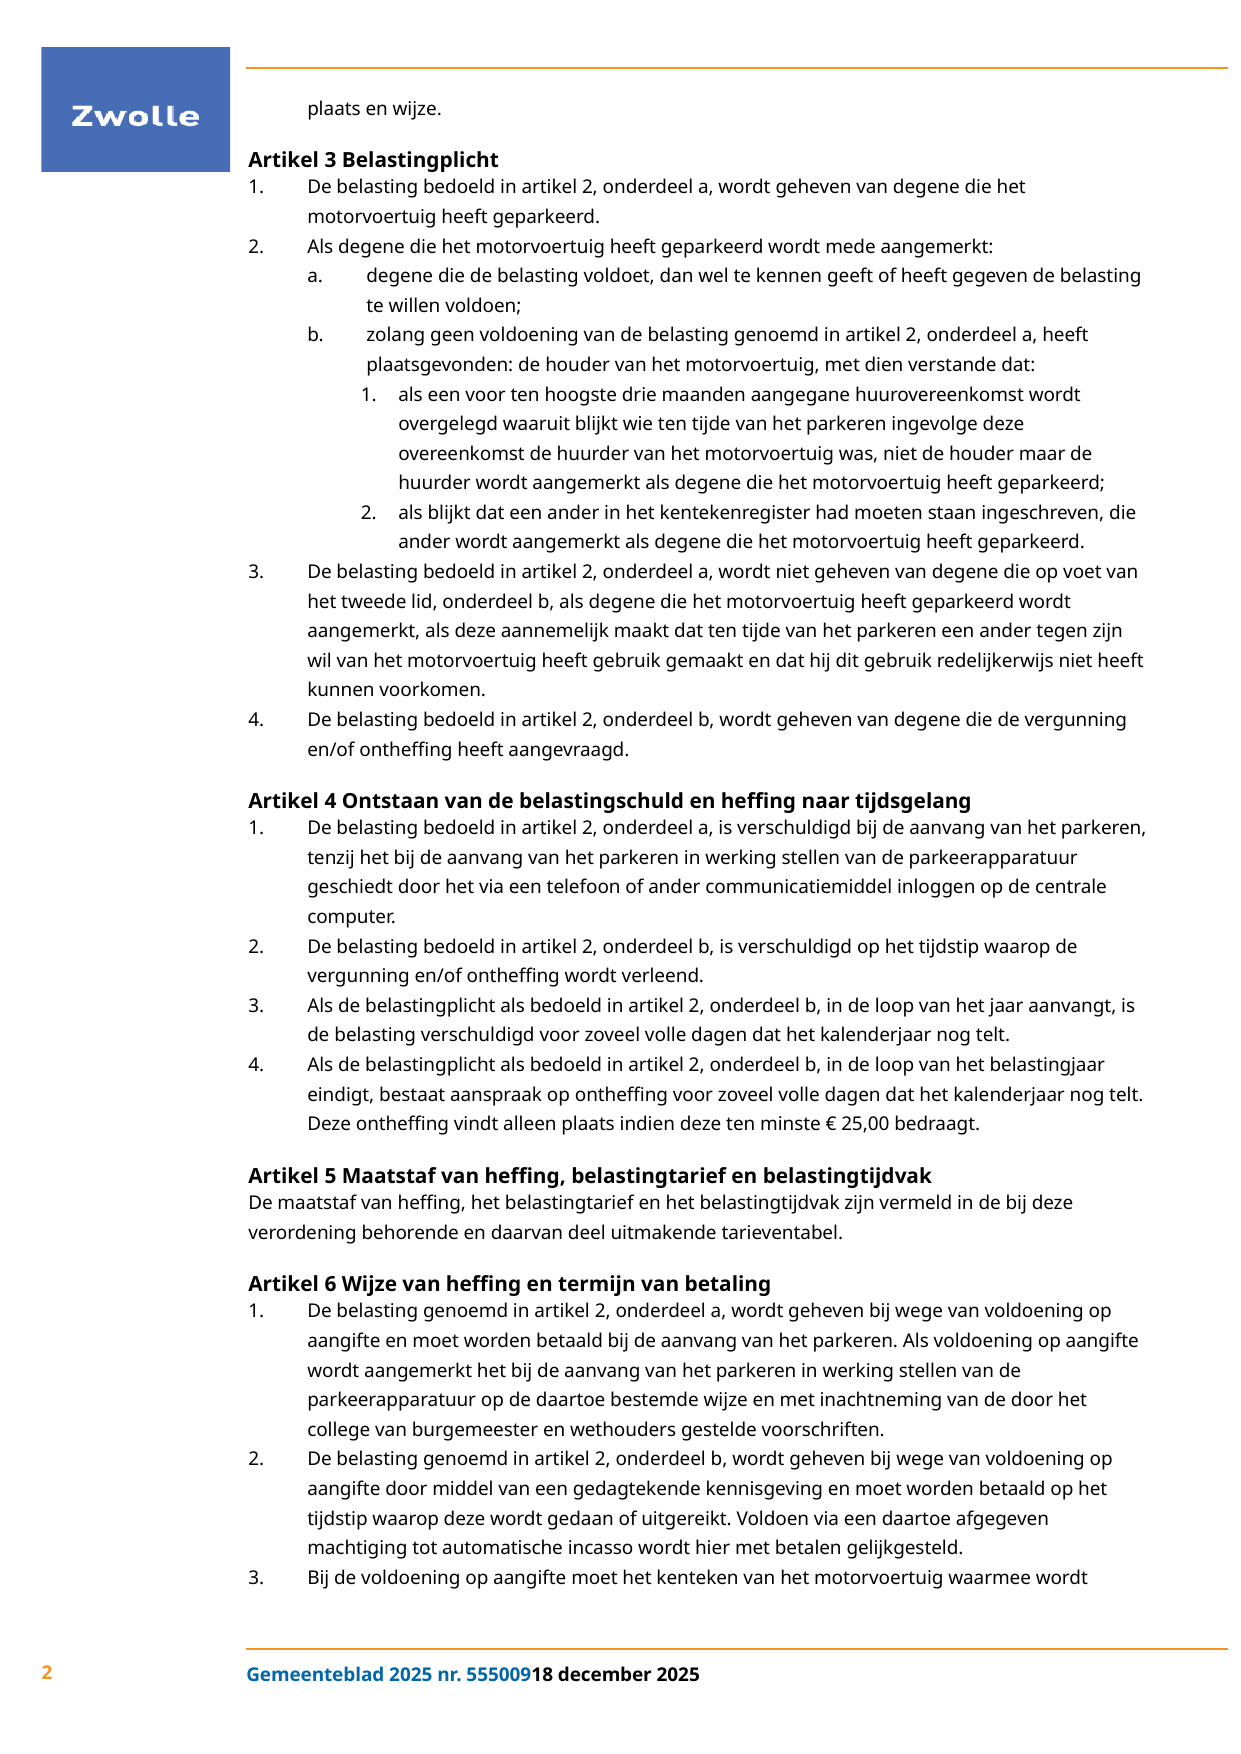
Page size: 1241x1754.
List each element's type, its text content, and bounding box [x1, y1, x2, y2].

list Als de belastingplicht als bedoeld in artikel 2, onderdeel b, in de loop van het belastingjaar eindigt, bestaat aanspraak op ontheffing voor zoveel volle dagen dat het kalenderjaar nog telt. Deze ontheffing vindt alleen plaats indien deze ten minste € 25,00 bedraagt. [248, 1051, 1152, 1136]
list De belasting bedoeld in artikel 2, onderdeel a, is verschuldigd bij de aanvang van het parkeren, tenzij het bij de aanvang van het parkeren in werking stellen van de parkeerapparatuur geschiedt door het via een telefoon of ander communicatiemiddel inloggen op de centrale computer. [248, 814, 1152, 929]
list De belasting genoemd in artikel 2, onderdeel b, wordt geheven bij wege van voldoening op aangifte door middel van een gedagtekende kennisgeving en moet worden betaald op het tijdstip waarop deze wordt gedaan of uitgereikt. Voldoen via een daartoe afgegeven machtiging tot automatische incasso wordt hier met betalen gelijkgesteld. [248, 1446, 1152, 1560]
list plaats en wijze. [248, 95, 1152, 121]
text Artikel 3 Belastingplicht [248, 145, 1152, 174]
picture [41, 47, 231, 172]
list De belasting bedoeld in artikel 2, onderdeel a, wordt geheven van degene die het motorvoertuig heeft geparkeerd. [248, 174, 1152, 229]
list De belasting bedoeld in artikel 2, onderdeel b, wordt geheven van degene die de vergunning en/of ontheffing heeft aangevraagd. [248, 706, 1152, 761]
list De belasting bedoeld in artikel 2, onderdeel b, is verschuldigd op het tijdstip waarop de vergunning en/of ontheffing wordt verleend. [248, 933, 1152, 988]
text Artikel 5 Maatstaf van heffing, belastingtarief en belastingtijdvak [248, 1161, 1152, 1189]
list als blijkt dat een ander in het kentekenregister had moeten staan ingeschreven, die ander wordt aangemerkt als degene die het motorvoertuig heeft geparkeerd. [361, 499, 1152, 554]
text Artikel 6 Wijze van heffing en termijn van betaling [248, 1269, 1152, 1298]
list Als degene die het motorvoertuig heeft geparkeerd wordt mede aangemerkt: [248, 233, 1152, 258]
list als een voor ten hoogste drie maanden aangegane huurovereenkomst wordt overgelegd waaruit blijkt wie ten tijde van het parkeren ingevolge deze overeenkomst de huurder van het motorvoertuig was, niet de houder maar de huurder wordt aangemerkt als degene die het motorvoertuig heeft geparkeerd; [361, 381, 1152, 495]
text Artikel 4 Ontstaan van de belastingschuld en heffing naar tijdsgelang [248, 786, 1152, 814]
list degene die de belasting voldoet, dan wel te kennen geeft of heeft gegeven de belasting te willen voldoen; [307, 262, 1152, 318]
list Bij de voldoening op aangifte moet het kenteken van het motorvoertuig waarmee wordt [248, 1564, 1152, 1590]
text De maatstaf van heffing, het belastingtarief en het belastingtijdvak zijn vermeld in de bij deze verordening behorende en daarvan deel uitmakende tarieventabel. [248, 1189, 1152, 1244]
list zolang geen voldoening van de belasting genoemd in artikel 2, onderdeel a, heeft plaatsgevonden: de houder van het motorvoertuig, met dien verstande dat: [307, 322, 1152, 377]
list De belasting bedoeld in artikel 2, onderdeel a, wordt niet geheven van degene die op voet van het tweede lid, onderdeel b, als degene die het motorvoertuig heeft geparkeerd wordt aangemerkt, als deze aannemelijk maakt dat ten tijde van het parkeren een ander tegen zijn wil van het motorvoertuig heeft gebruik gemaakt en dat hij dit gebruik redelijkerwijs niet heeft kunnen voorkomen. [248, 558, 1152, 702]
list Als de belastingplicht als bedoeld in artikel 2, onderdeel b, in de loop van het jaar aanvangt, is de belasting verschuldigd voor zoveel volle dagen dat het kalenderjaar nog telt. [248, 992, 1152, 1047]
list De belasting genoemd in artikel 2, onderdeel a, wordt geheven bij wege van voldoening op aangifte en moet worden betaald bij de aanvang van het parkeren. Als voldoening op aangifte wordt aangemerkt het bij de aanvang van het parkeren in werking stellen van de parkeerapparatuur op de daartoe bestemde wijze en met inachtneming van de door het college van burgemeester en wethouders gestelde voorschriften. [248, 1298, 1152, 1442]
